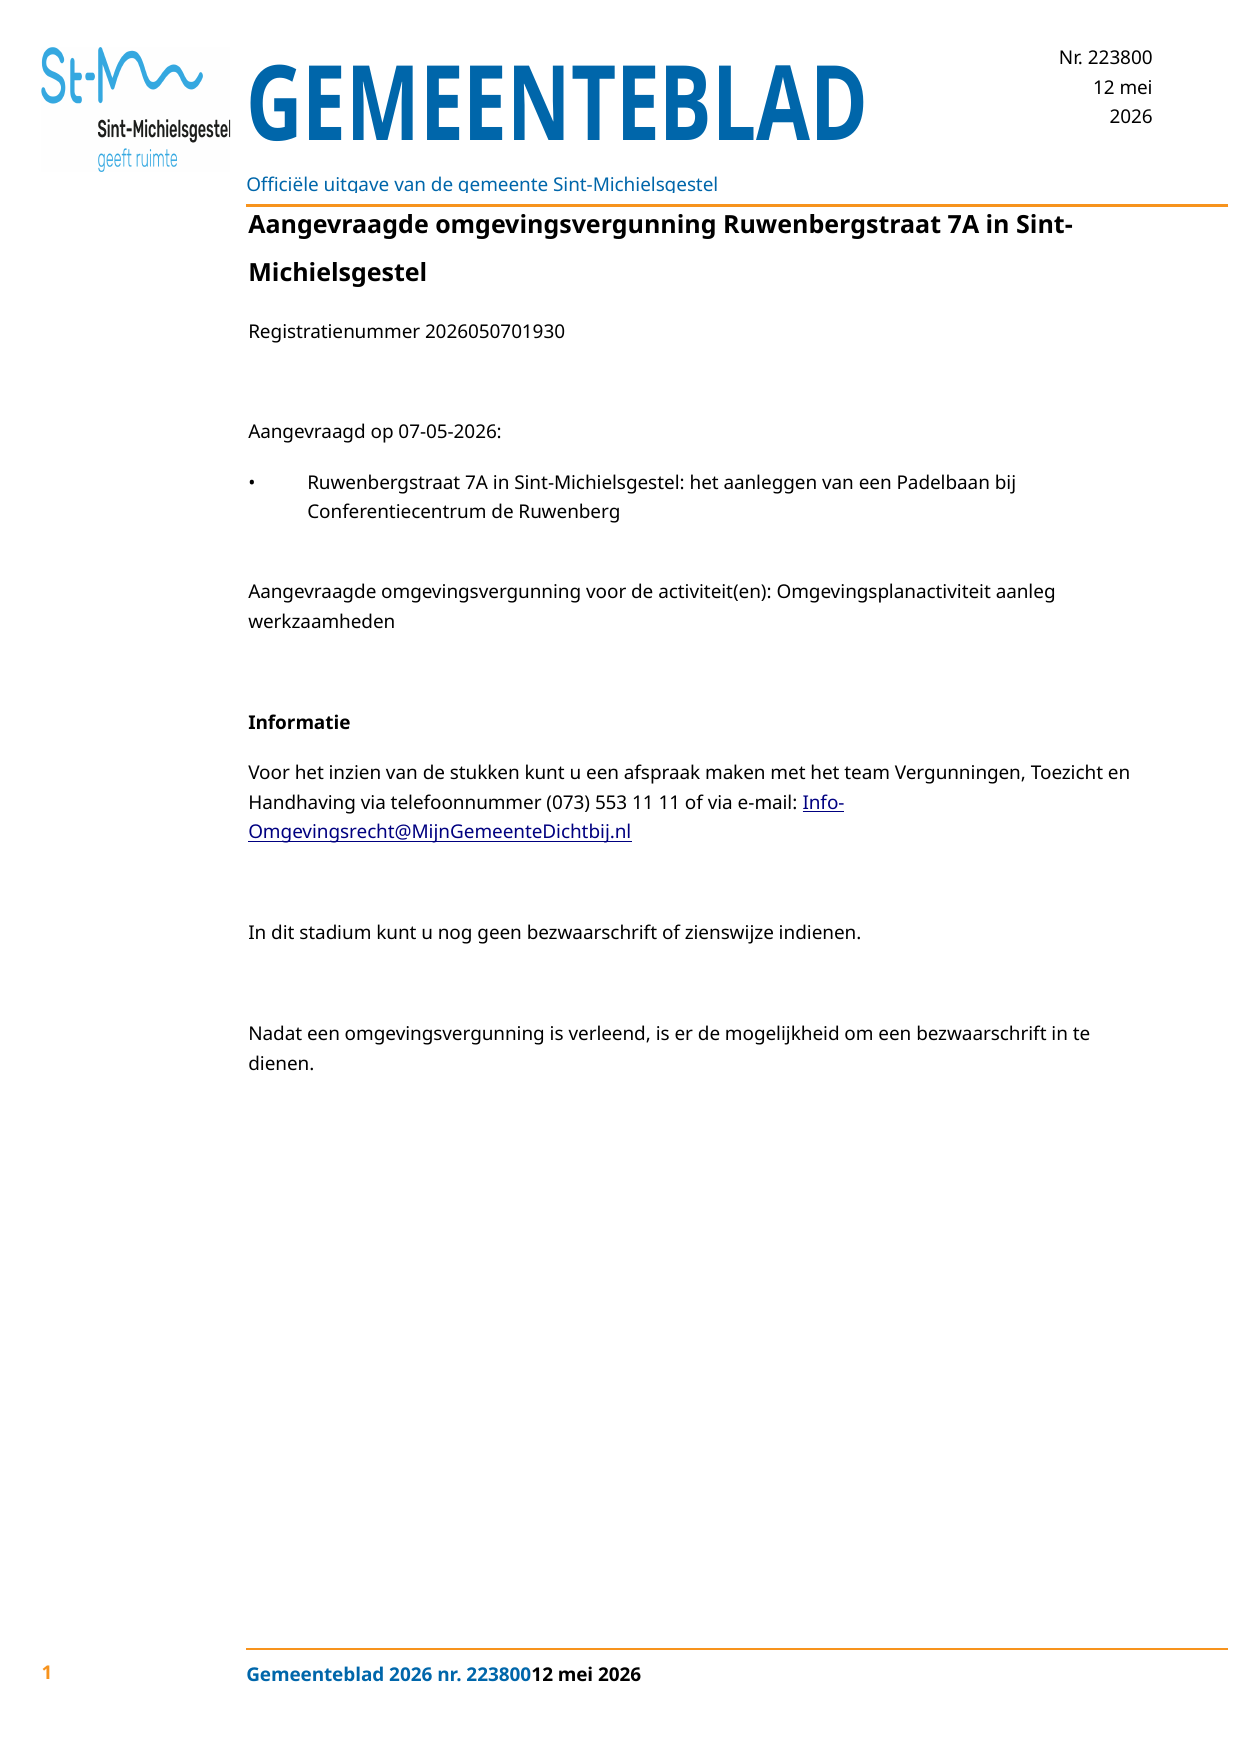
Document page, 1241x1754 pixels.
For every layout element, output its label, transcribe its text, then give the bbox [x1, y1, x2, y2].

picture [41, 47, 231, 172]
list Ruwenbergstraat 7A in Sint-Michielsgestel: het aanleggen van een Padelbaan bij Conferentiecentrum de Ruwenberg [248, 469, 1152, 524]
text In dit stadium kunt u nog geen bezwaarschrift of zienswijze indienen. [248, 919, 1152, 945]
text Aangevraagde omgevingsvergunning voor de activiteit(en): Omgevingsplanactiviteit aanleg werkzaamheden [248, 579, 1152, 634]
text Voor het inzien van de stukken kunt u een afspraak maken met het team Vergunningen, Toezicht en Handhaving via telefoonnummer (073) 553 11 11 of via e-mail: Info-Omgevingsrecht@MijnGemeenteDichtbij.nl [248, 759, 1152, 844]
text Nadat een omgevingsvergunning is verleend, is er de mogelijkheid om een bezwaarschrift in te dienen. [248, 1020, 1152, 1076]
text Registratienummer 2026050701930 [248, 318, 1152, 344]
text Informatie [248, 709, 1152, 735]
text Aangevraagd op 07-05-2026: [248, 419, 1152, 444]
text Aangevraagde omgevingsvergunning Ruwenbergstraat 7A in Sint-Michielsgestel [248, 207, 1152, 288]
